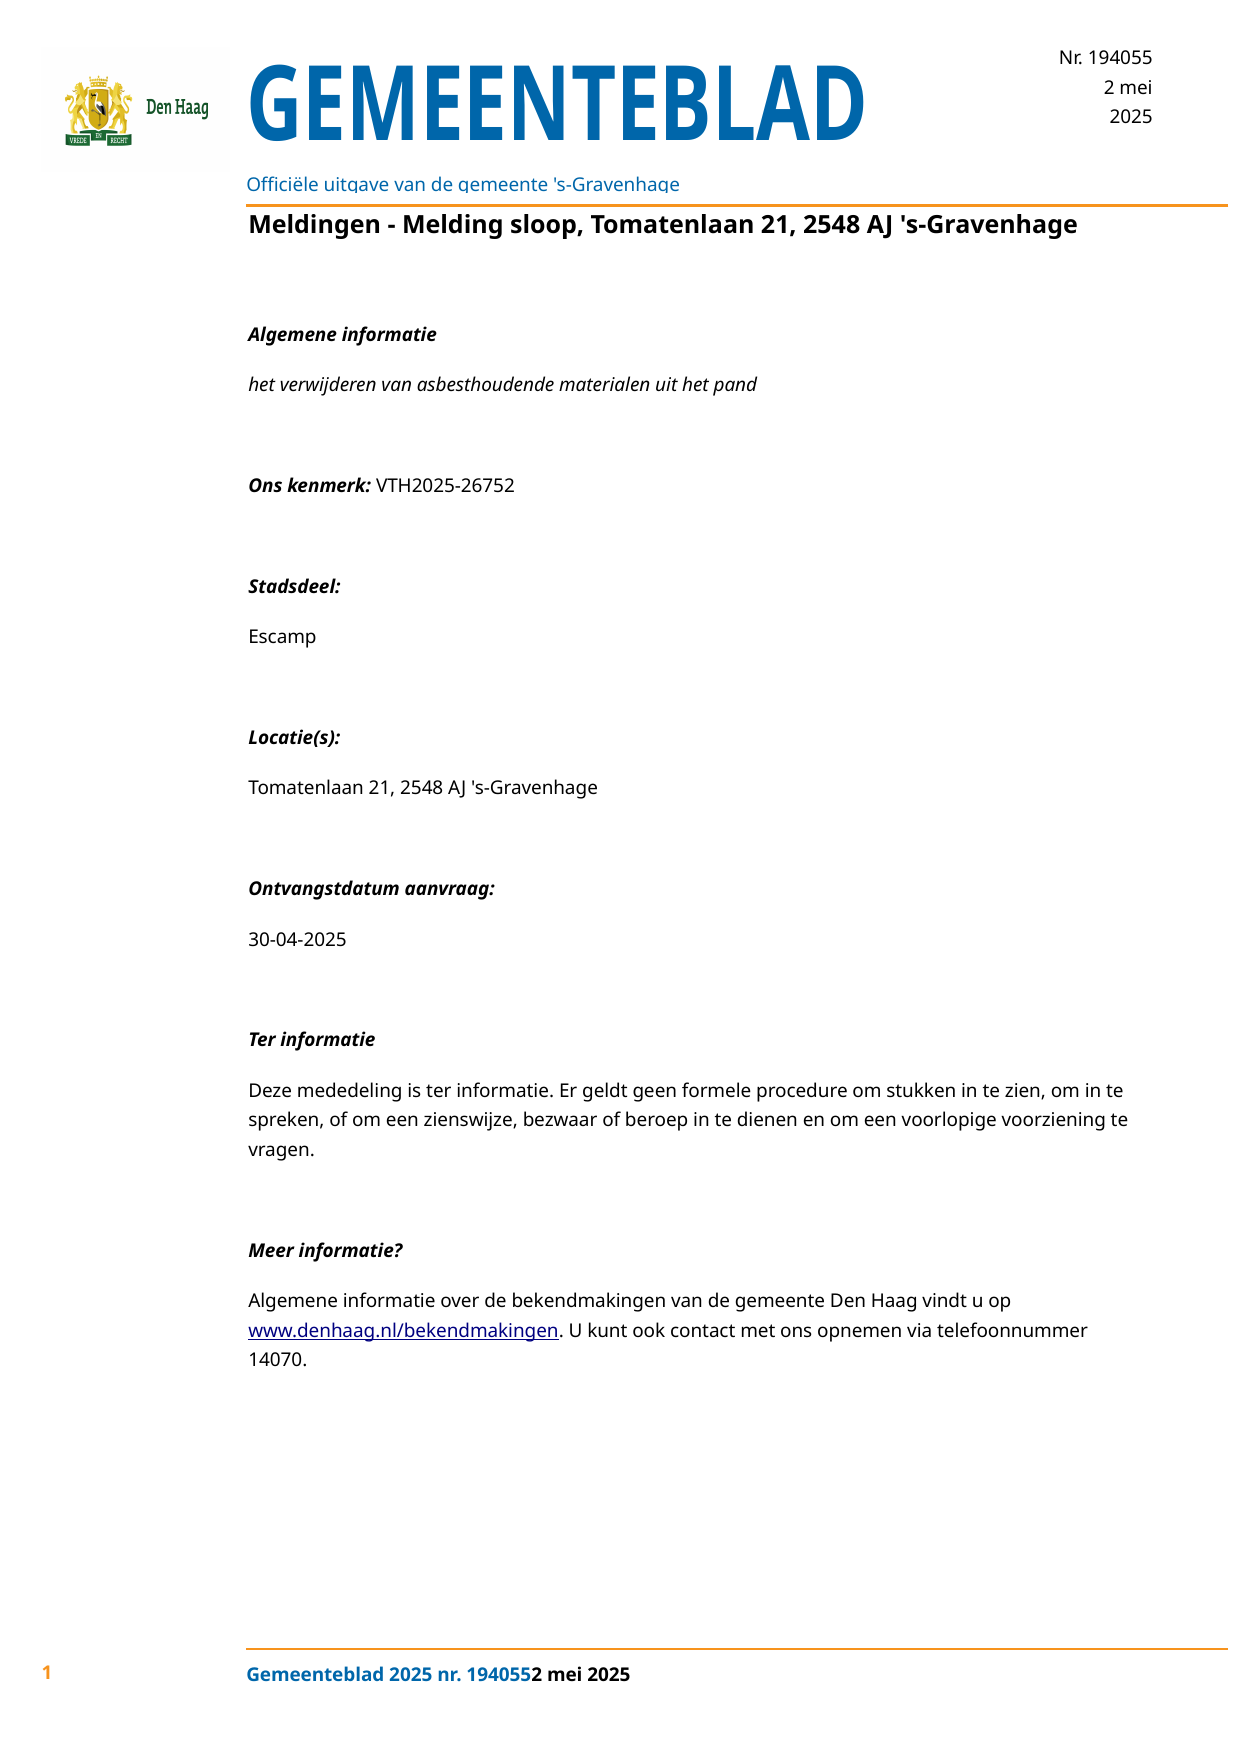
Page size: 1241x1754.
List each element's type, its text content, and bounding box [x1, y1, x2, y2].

text Escamp [248, 623, 1152, 649]
text het verwijderen van asbesthoudende materialen uit het pand [248, 371, 1152, 397]
text Ons kenmerk: VTH2025-26752 [248, 472, 1152, 498]
text Algemene informatie [248, 321, 1152, 346]
text Locatie(s): [248, 724, 1152, 750]
text 30-04-2025 [248, 926, 1152, 951]
text Tomatenlaan 21, 2548 AJ 's-Gravenhage [248, 774, 1152, 800]
text Algemene informatie over de bekendmakingen van de gemeente Den Haag vindt u op www.denhaag.nl/bekendmakingen. U kunt ook contact met ons opnemen via telefoonnummer 14070. [248, 1287, 1152, 1372]
text Meer informatie? [248, 1237, 1152, 1263]
text Deze mededeling is ter informatie. Er geldt geen formele procedure om stukken in te zien, om in te spreken, of om een zienswijze, bezwaar of beroep in te dienen en om een voorlopige voorziening te vragen. [248, 1077, 1152, 1162]
text Ontvangstdatum aanvraag: [248, 875, 1152, 901]
text Meldingen - Melding sloop, Tomatenlaan 21, 2548 AJ 's-Gravenhage [248, 207, 1152, 241]
picture [41, 47, 231, 172]
text Stadsdeel: [248, 573, 1152, 598]
text Ter informatie [248, 1027, 1152, 1052]
